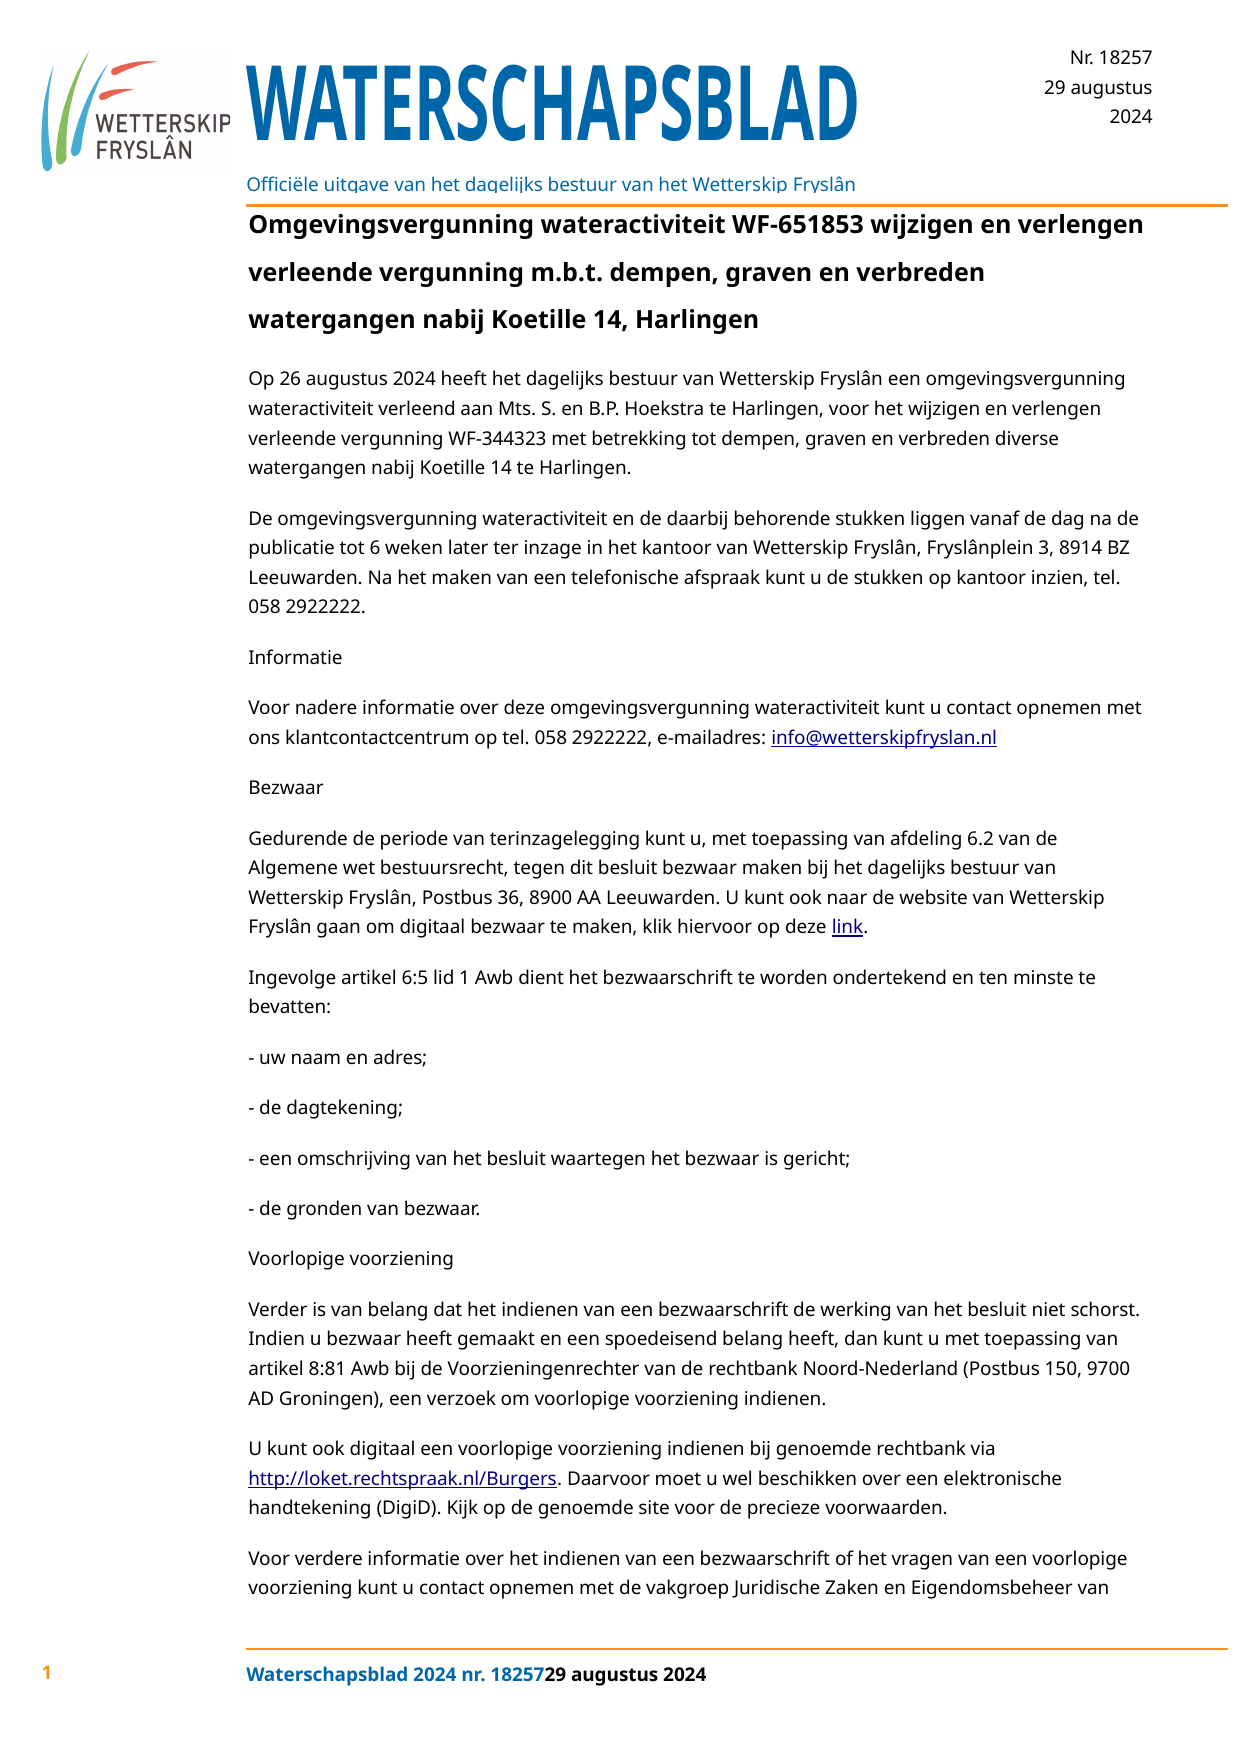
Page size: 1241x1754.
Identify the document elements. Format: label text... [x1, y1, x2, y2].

picture [41, 47, 231, 172]
text Voorlopige voorziening [248, 1246, 1152, 1271]
text Verder is van belang dat het indienen van een bezwaarschrift de werking van het besluit niet schorst. Indien u bezwaar heeft gemaakt en een spoedeisend belang heeft, dan kunt u met toepassing van artikel 8:81 Awb bij de Voorzieningenrechter van de rechtbank Noord-Nederland (Postbus 150, 9700 AD Groningen), een verzoek om voorlopige voorziening indienen. [248, 1296, 1152, 1410]
text Voor verdere informatie over het indienen van een bezwaarschrift of het vragen van een voorlopige voorziening kunt u contact opnemen met de vakgroep Juridische Zaken en Eigendomsbeheer van [248, 1545, 1152, 1600]
text - uw naam en adres; [248, 1044, 1152, 1069]
text Bezwaar [248, 774, 1152, 800]
text Informatie [248, 644, 1152, 669]
text Voor nadere informatie over deze omgevingsvergunning wateractiviteit kunt u contact opnemen met ons klantcontactcentrum op tel. 058 2922222, e-mailadres: info@wetterskipfryslan.nl [248, 694, 1152, 749]
text Gedurende de periode van terinzagelegging kunt u, met toepassing van afdeling 6.2 van de Algemene wet bestuursrecht, tegen dit besluit bezwaar maken bij het dagelijks bestuur van Wetterskip Fryslân, Postbus 36, 8900 AA Leeuwarden. U kunt ook naar de website van Wetterskip Fryslân gaan om digitaal bezwaar te maken, klik hiervoor op deze link. [248, 825, 1152, 939]
text Ingevolge artikel 6:5 lid 1 Awb dient het bezwaarschrift te worden ondertekend en ten minste te bevatten: [248, 964, 1152, 1019]
text - een omschrijving van het besluit waartegen het bezwaar is gericht; [248, 1145, 1152, 1170]
text - de dagtekening; [248, 1094, 1152, 1120]
text U kunt ook digitaal een voorlopige voorziening indienen bij genoemde rechtbank via http://loket.rechtspraak.nl/Burgers. Daarvoor moet u wel beschikken over een elektronische handtekening (DigiD). Kijk op de genoemde site voor de precieze voorwaarden. [248, 1435, 1152, 1520]
text Omgevingsvergunning wateractiviteit WF-651853 wijzigen en verlengen verleende vergunning m.b.t. dempen, graven en verbreden watergangen nabij Koetille 14, Harlingen [248, 207, 1152, 336]
text - de gronden van bezwaar. [248, 1195, 1152, 1221]
text Op 26 augustus 2024 heeft het dagelijks bestuur van Wetterskip Fryslân een omgevingsvergunning wateractiviteit verleend aan Mts. S. en B.P. Hoekstra te Harlingen, voor het wijzigen en verlengen verleende vergunning WF-344323 met betrekking tot dempen, graven en verbreden diverse watergangen nabij Koetille 14 te Harlingen. [248, 366, 1152, 480]
text De omgevingsvergunning wateractiviteit en de daarbij behorende stukken liggen vanaf de dag na de publicatie tot 6 weken later ter inzage in het kantoor van Wetterskip Fryslân, Fryslânplein 3, 8914 BZ Leeuwarden. Na het maken van een telefonische afspraak kunt u de stukken op kantoor inzien, tel. 058 2922222. [248, 505, 1152, 619]
